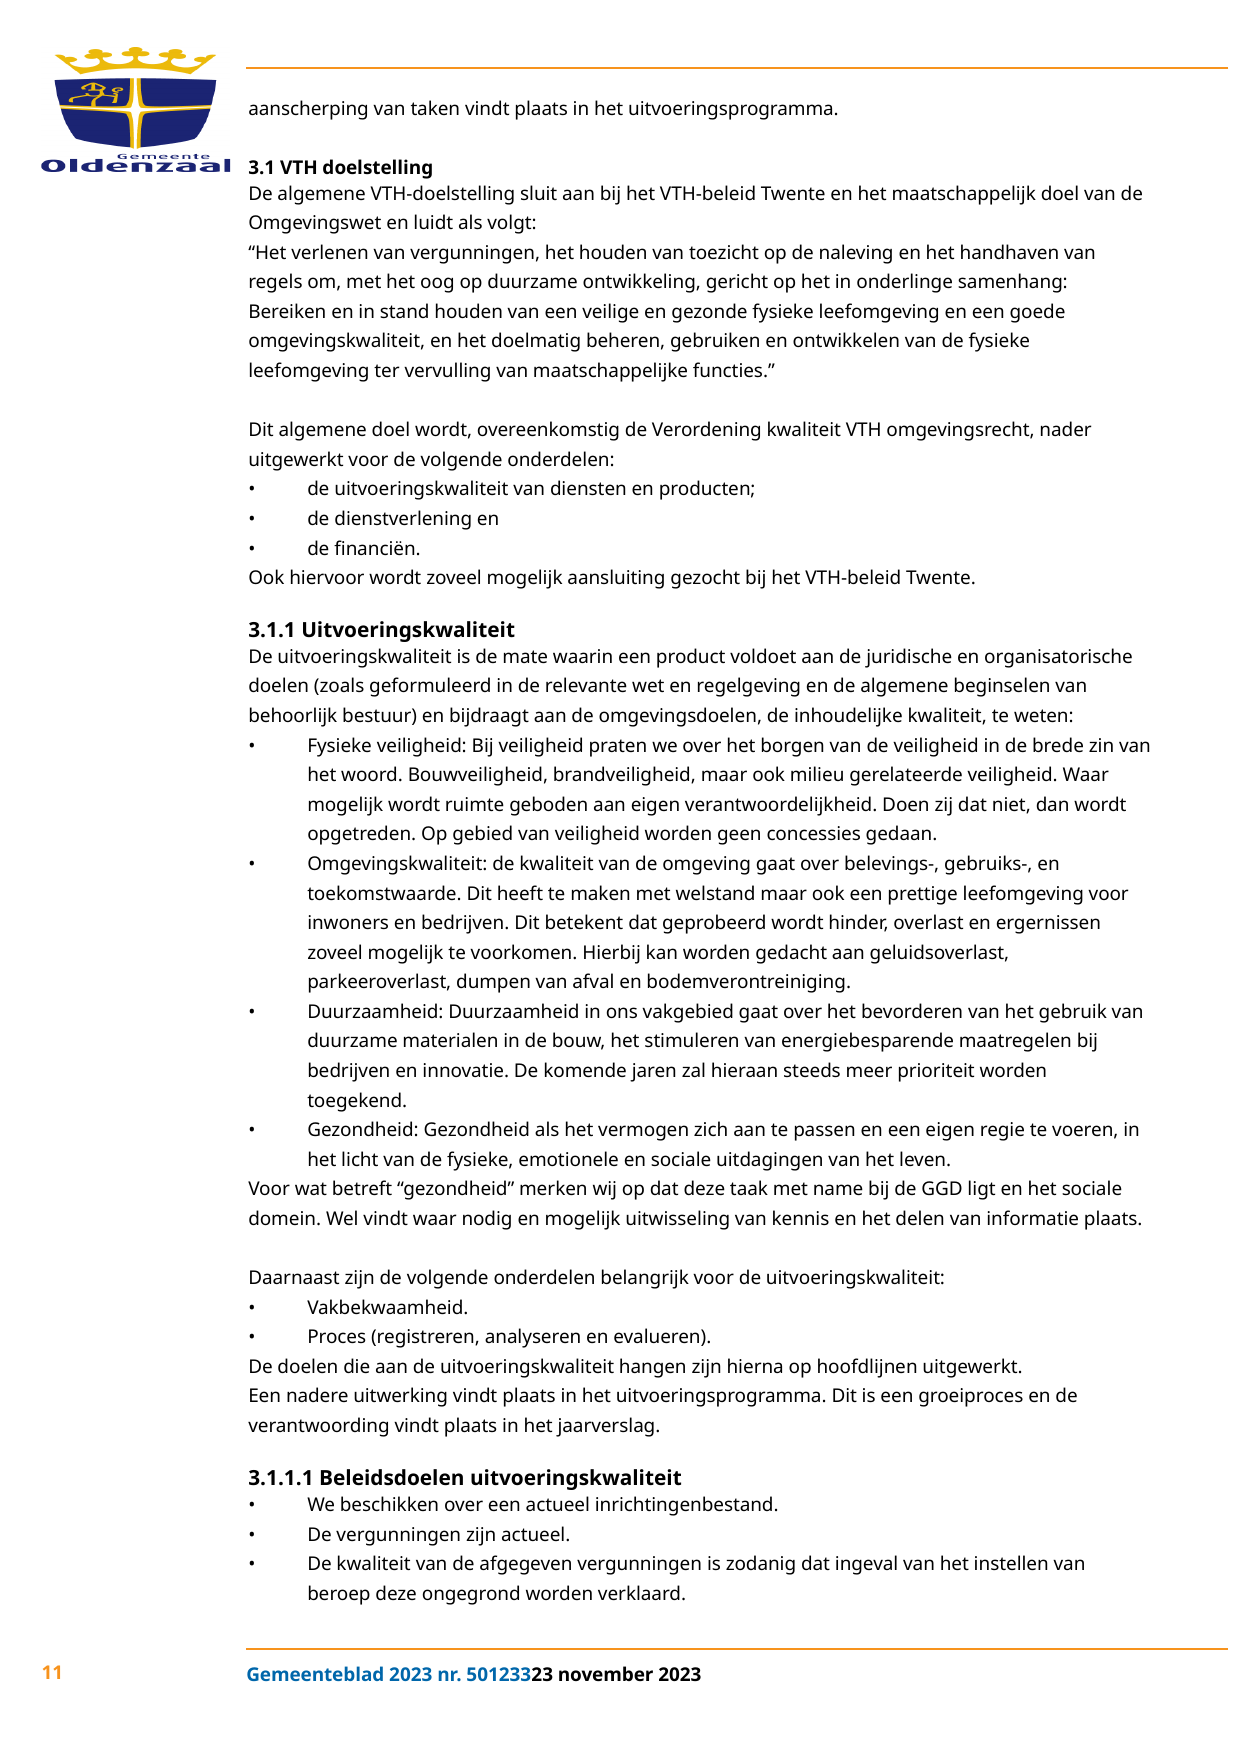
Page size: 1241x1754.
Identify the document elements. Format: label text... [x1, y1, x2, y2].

list de uitvoeringskwaliteit van diensten en producten; [248, 476, 1152, 501]
text De uitvoeringskwaliteit is de mate waarin een product voldoet aan de juridische en organisatorische doelen (zoals geformuleerd in de relevante wet en regelgeving en de algemene beginselen van behoorlijk bestuur) en bijdraagt aan de omgevingsdoelen, de inhoudelijke kwaliteit, te weten: [248, 643, 1152, 728]
list Vakbekwaamheid. [248, 1294, 1152, 1320]
list de dienstverlening en [248, 505, 1152, 531]
text De algemene VTH-doelstelling sluit aan bij het VTH-beleid Twente en het maatschappelijk doel van de Omgevingswet en luidt als volgt: [248, 180, 1152, 235]
list Gezondheid: Gezondheid als het vermogen zich aan te passen en een eigen regie te voeren, in het licht van de fysieke, emotionele en sociale uitdagingen van het leven. [248, 1116, 1152, 1172]
text Voor wat betreft “gezondheid” merken wij op dat deze taak met name bij de GGD ligt en het sociale domein. Wel vindt waar nodig en mogelijk uitwisseling van kennis en het delen van informatie plaats. [248, 1176, 1152, 1231]
text 3.1.1.1 Beleidsdoelen uitvoeringskwaliteit [248, 1463, 1152, 1491]
text 3.1.1 Uitvoeringskwaliteit [248, 615, 1152, 643]
text aanscherping van taken vindt plaats in het uitvoeringsprogramma. [248, 95, 1152, 121]
text Bereiken en in stand houden van een veilige en gezonde fysieke leefomgeving en een goede omgevingskwaliteit, en het doelmatig beheren, gebruiken en ontwikkelen van de fysieke leefomgeving ter vervulling van maatschappelijke functies.” [248, 298, 1152, 383]
text Daarnaast zijn de volgende onderdelen belangrijk voor de uitvoeringskwaliteit: [248, 1264, 1152, 1290]
list Omgevingskwaliteit: de kwaliteit van de omgeving gaat over belevings-, gebruiks-, en toekomstwaarde. Dit heeft te maken met welstand maar ook een prettige leefomgeving voor inwoners en bedrijven. Dit betekent dat geprobeerd wordt hinder, overlast en ergernissen zoveel mogelijk te voorkomen. Hierbij kan worden gedacht aan geluidsoverlast, parkeeroverlast, dumpen van afval en bodemverontreiniging. [248, 850, 1152, 994]
text 3.1 VTH doelstelling [248, 154, 1152, 180]
list We beschikken over een actueel inrichtingenbestand. [248, 1491, 1152, 1517]
list De kwaliteit van de afgegeven vergunningen is zodanig dat ingeval van het instellen van beroep deze ongegrond worden verklaard. [248, 1550, 1152, 1606]
text De doelen die aan de uitvoeringskwaliteit hangen zijn hierna op hoofdlijnen uitgewerkt. [248, 1353, 1152, 1379]
text Ook hiervoor wordt zoveel mogelijk aansluiting gezocht bij het VTH-beleid Twente. [248, 564, 1152, 590]
text “Het verlenen van vergunningen, het houden van toezicht op de naleving en het handhaven van regels om, met het oog op duurzame ontwikkeling, gericht op het in onderlinge samenhang: [248, 239, 1152, 294]
list Proces (registreren, analyseren en evalueren). [248, 1323, 1152, 1349]
picture [41, 47, 231, 172]
list De vergunningen zijn actueel. [248, 1521, 1152, 1546]
list de financiën. [248, 535, 1152, 560]
list Fysieke veiligheid: Bij veiligheid praten we over het borgen van de veiligheid in de brede zin van het woord. Bouwveiligheid, brandveiligheid, maar ook milieu gerelateerde veiligheid. Waar mogelijk wordt ruimte geboden aan eigen verantwoordelijkheid. Doen zij dat niet, dan wordt opgetreden. Op gebied van veiligheid worden geen concessies gedaan. [248, 732, 1152, 846]
list Duurzaamheid: Duurzaamheid in ons vakgebied gaat over het bevorderen van het gebruik van duurzame materialen in de bouw, het stimuleren van energiebesparende maatregelen bij bedrijven en innovatie. De komende jaren zal hieraan steeds meer prioriteit worden toegekend. [248, 998, 1152, 1113]
text Een nadere uitwerking vindt plaats in het uitvoeringsprogramma. Dit is een groeiproces en de verantwoording vindt plaats in het jaarverslag. [248, 1383, 1152, 1438]
text Dit algemene doel wordt, overeenkomstig de Verordening kwaliteit VTH omgevingsrecht, nader uitgewerkt voor de volgende onderdelen: [248, 416, 1152, 472]
